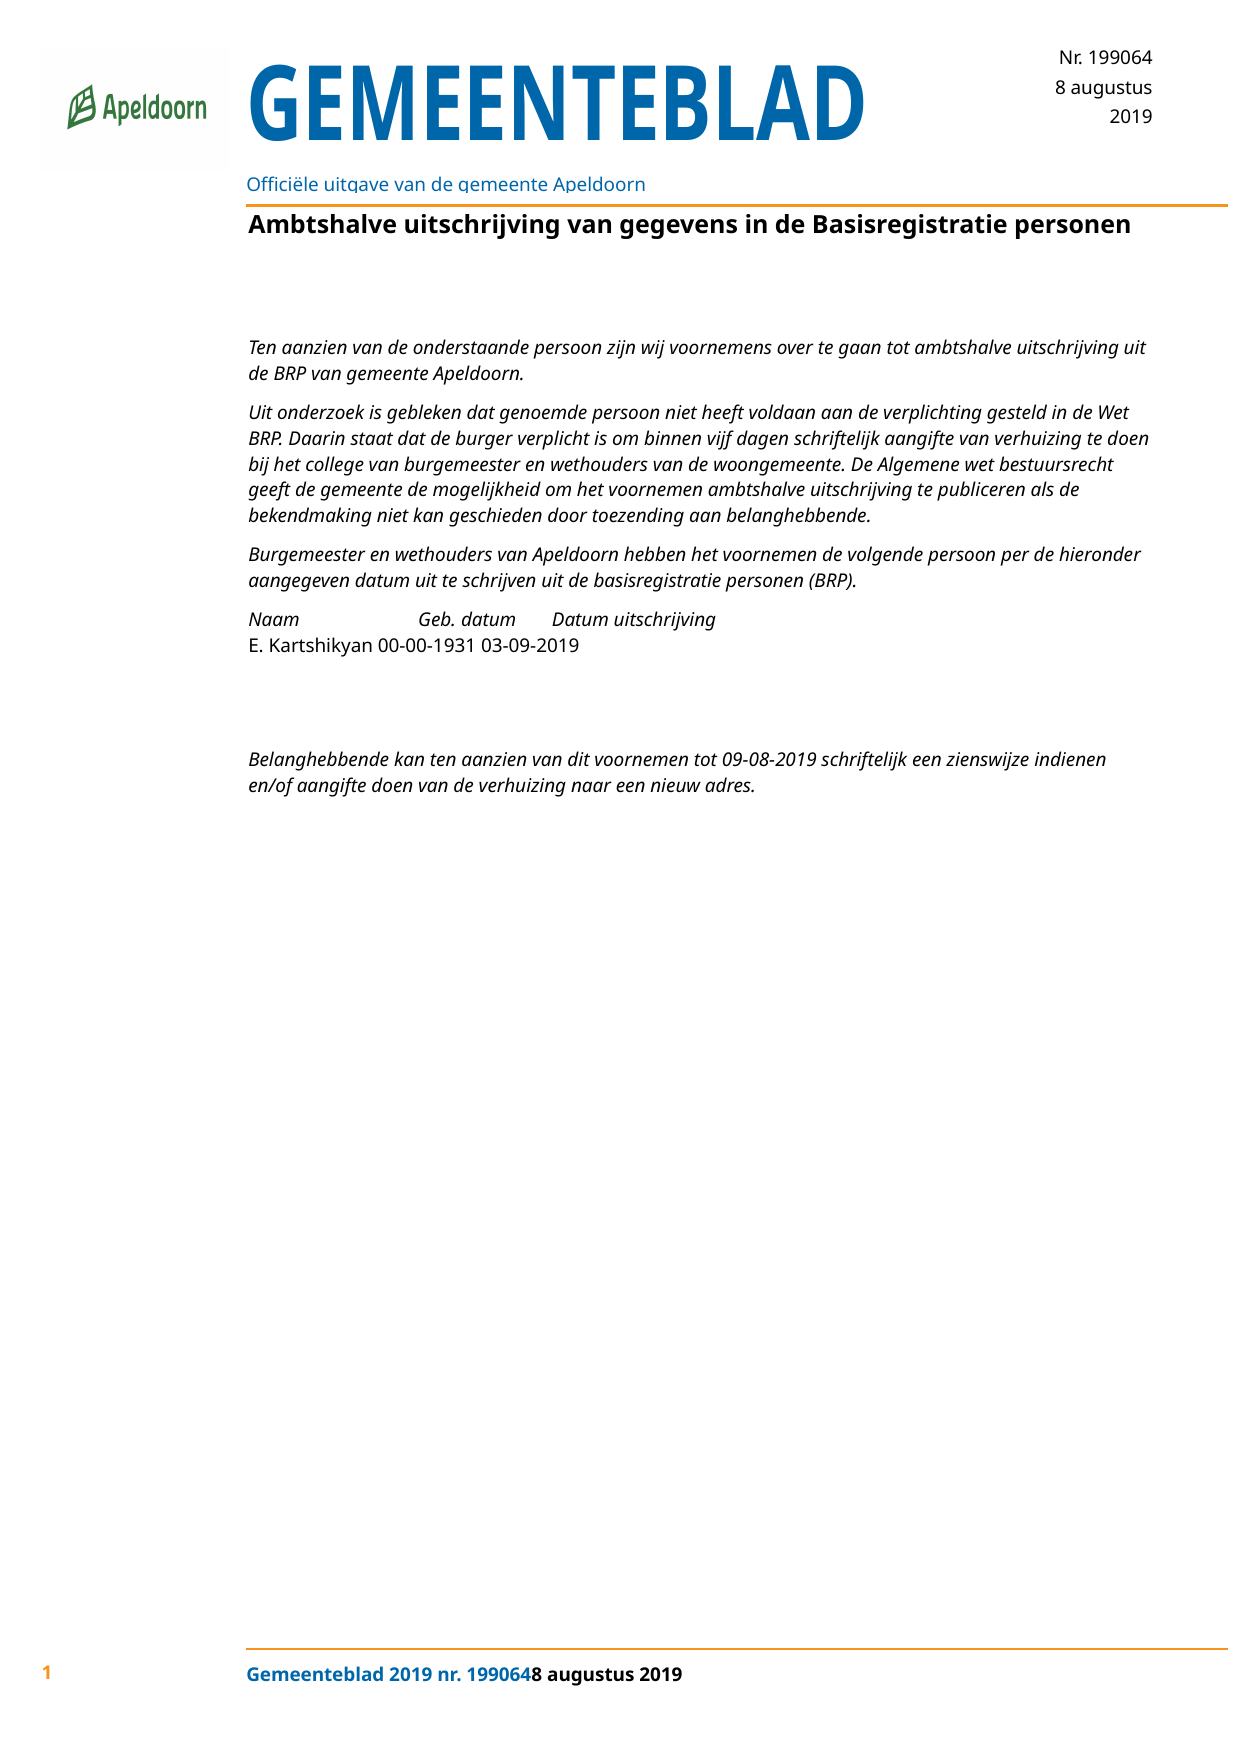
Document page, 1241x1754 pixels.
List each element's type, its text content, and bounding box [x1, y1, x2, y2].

text Belanghebbende kan ten aanzien van dit voornemen tot 09-08-2019 schriftelijk een zienswijze indienen en/of aangifte doen van de verhuizing naar een nieuw adres. [248, 747, 1152, 798]
text Ten aanzien van de onderstaande persoon zijn wij voornemens over te gaan tot ambtshalve uitschrijving uit de BRP van gemeente Apeldoorn. [248, 334, 1152, 386]
picture [41, 47, 231, 172]
text Burgemeester en wethouders van Apeldoorn hebben het voornemen de volgende persoon per de hieronder aangegeven datum uit te schrijven uit de basisregistratie personen (BRP). [248, 541, 1152, 593]
text Naam Geb. datum Datum uitschrijving [248, 606, 1152, 632]
text Uit onderzoek is gebleken dat genoemde persoon niet heeft voldaan aan de verplichting gesteld in de Wet BRP. Daarin staat dat de burger verplicht is om binnen vijf dagen schriftelijk aangifte van verhuizing te doen bij het college van burgemeester en wethouders van de woongemeente. De Algemene wet bestuursrecht geeft de gemeente de mogelijkheid om het voornemen ambtshalve uitschrijving te publiceren als de bekendmaking niet kan geschieden door toezending aan belanghebbende. [248, 399, 1152, 528]
text Ambtshalve uitschrijving van gegevens in de Basisregistratie personen [248, 207, 1152, 241]
text E. Kartshikyan 00-00-1931 03-09-2019 [248, 632, 1152, 658]
